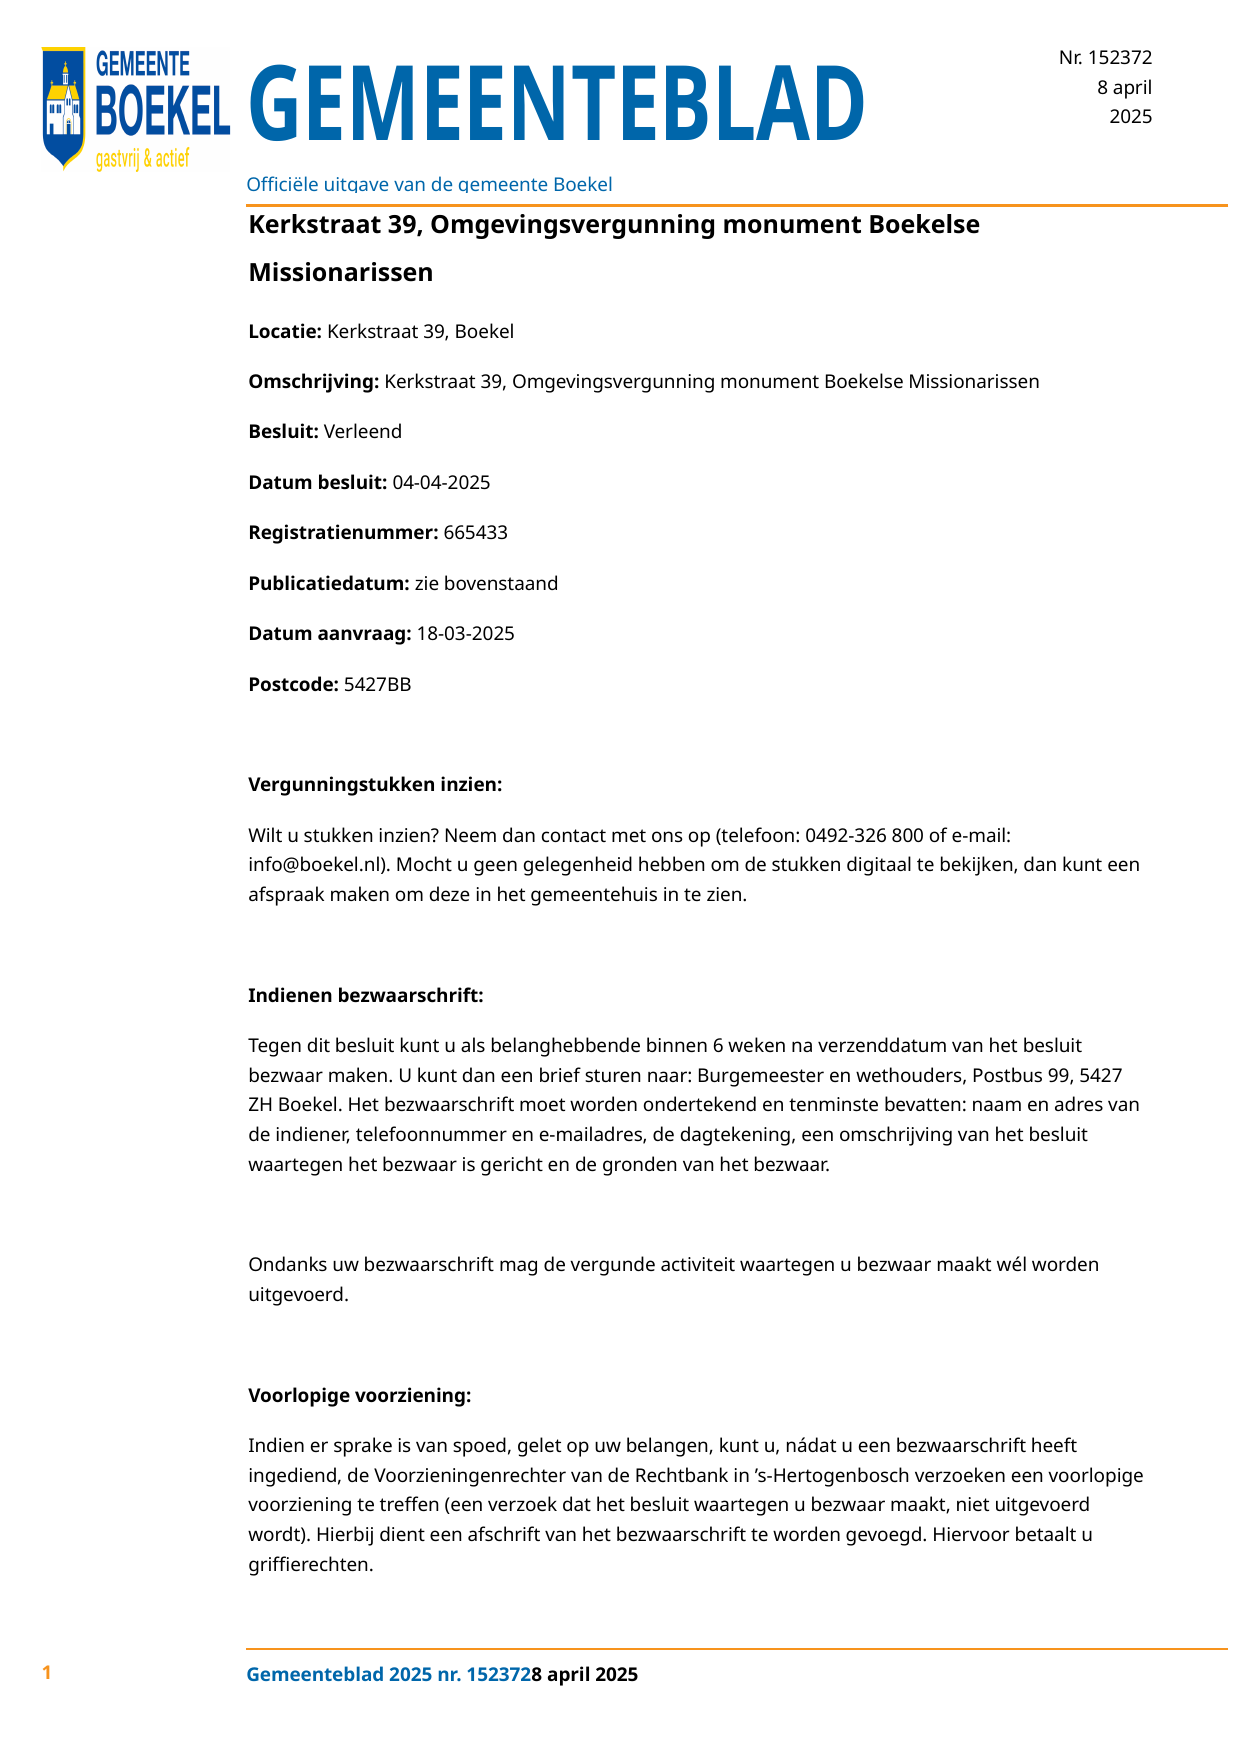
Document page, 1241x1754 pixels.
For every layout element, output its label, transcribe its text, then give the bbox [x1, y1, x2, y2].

text Omschrijving: Kerkstraat 39, Omgevingsvergunning monument Boekelse Missionarissen [248, 368, 1152, 394]
text Locatie: Kerkstraat 39, Boekel [248, 318, 1152, 344]
picture [41, 47, 231, 172]
text Besluit: Verleend [248, 419, 1152, 444]
text Datum aanvraag: 18-03-2025 [248, 620, 1152, 646]
text Postcode: 5427BB [248, 671, 1152, 697]
text Indien er sprake is van spoed, gelet op uw belangen, kunt u, nádat u een bezwaarschrift heeft ingediend, de Voorzieningenrechter van de Rechtbank in ’s-Hertogenbosch verzoeken een voorlopige voorziening te treffen (een verzoek dat het besluit waartegen u bezwaar maakt, niet uitgevoerd wordt). Hierbij dient een afschrift van het bezwaarschrift te worden gevoegd. Hiervoor betaalt u griffierechten. [248, 1432, 1152, 1577]
text Ondanks uw bezwaarschrift mag de vergunde activiteit waartegen u bezwaar maakt wél worden uitgevoerd. [248, 1252, 1152, 1307]
text Wilt u stukken inzien? Neem dan contact met ons op (telefoon: 0492-326 800 of e-mail: info@boekel.nl). Mocht u geen gelegenheid hebben om de stukken digitaal te bekijken, dan kunt een afspraak maken om deze in het gemeentehuis in te zien. [248, 822, 1152, 907]
text Indienen bezwaarschrift: [248, 982, 1152, 1008]
text Publicatiedatum: zie bovenstaand [248, 570, 1152, 596]
text Kerkstraat 39, Omgevingsvergunning monument Boekelse Missionarissen [248, 207, 1152, 288]
text Registratienummer: 665433 [248, 519, 1152, 545]
text Vergunningstukken inzien: [248, 772, 1152, 797]
text Datum besluit: 04-04-2025 [248, 469, 1152, 495]
text Voorlopige voorziening: [248, 1382, 1152, 1408]
text Tegen dit besluit kunt u als belanghebbende binnen 6 weken na verzenddatum van het besluit bezwaar maken. U kunt dan een brief sturen naar: Burgemeester en wethouders, Postbus 99, 5427 ZH Boekel. Het bezwaarschrift moet worden ondertekend en tenminste bevatten: naam en adres van de indiener, telefoonnummer en e-mailadres, de dagtekening, een omschrijving van het besluit waartegen het bezwaar is gericht en de gronden van het bezwaar. [248, 1032, 1152, 1177]
